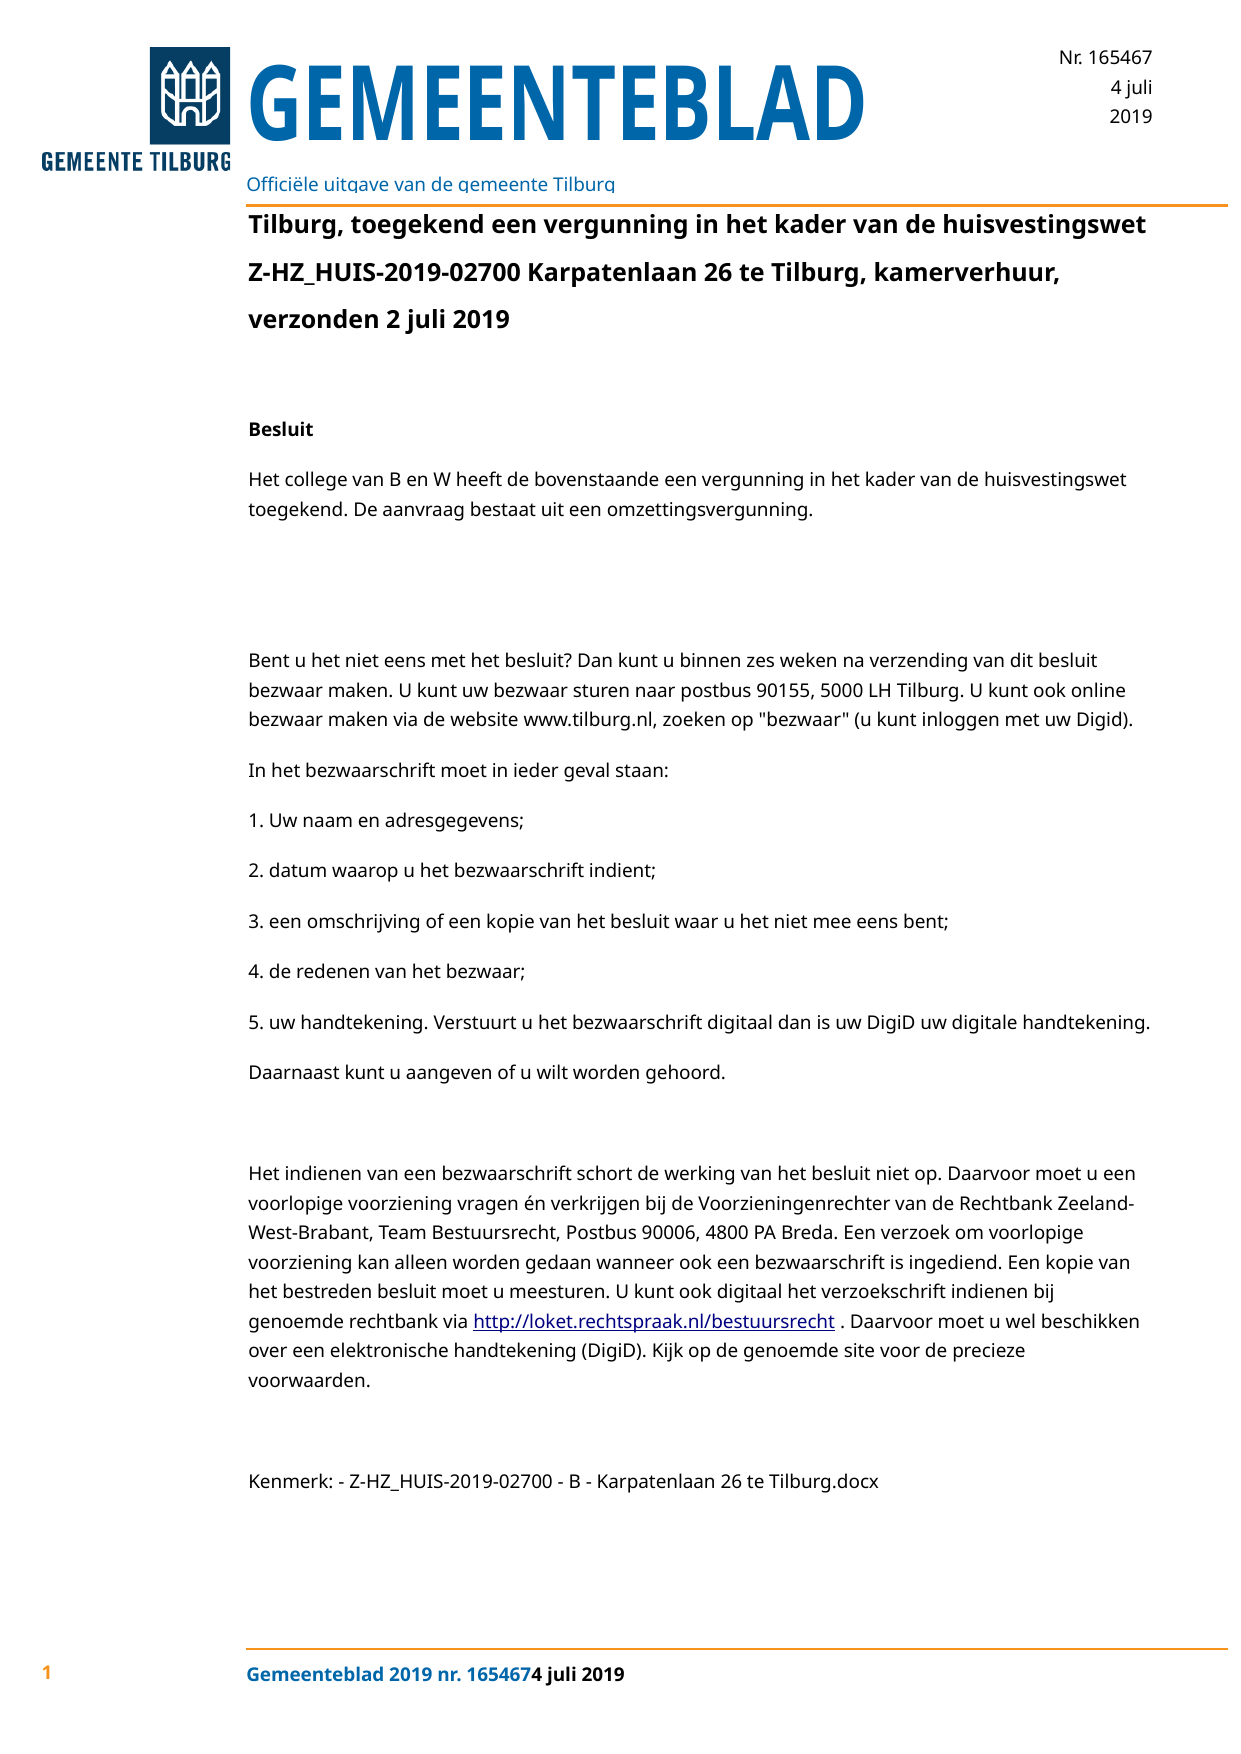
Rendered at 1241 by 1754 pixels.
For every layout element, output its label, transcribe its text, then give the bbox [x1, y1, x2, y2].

text 4. de redenen van het bezwaar; [248, 958, 1152, 984]
text Bent u het niet eens met het besluit? Dan kunt u binnen zes weken na verzending van dit besluit bezwaar maken. U kunt uw bezwaar sturen naar postbus 90155, 5000 LH Tilburg. U kunt ook online bezwaar maken via de website www.tilburg.nl, zoeken op "bezwaar" (u kunt inloggen met uw Digid). [248, 647, 1152, 732]
text Daarnaast kunt u aangeven of u wilt worden gehoord. [248, 1059, 1152, 1085]
text 5. uw handtekening. Verstuurt u het bezwaarschrift digitaal dan is uw DigiD uw digitale handtekening. [248, 1009, 1152, 1034]
text In het bezwaarschrift moet in ieder geval staan: [248, 757, 1152, 782]
text 2. datum waarop u het bezwaarschrift indient; [248, 858, 1152, 883]
text Het indienen van een bezwaarschrift schort de werking van het besluit niet op. Daarvoor moet u een voorlopige voorziening vragen én verkrijgen bij de Voorzieningenrechter van de Rechtbank Zeeland-West-Brabant, Team Bestuursrecht, Postbus 90006, 4800 PA Breda. Een verzoek om voorlopige voorziening kan alleen worden gedaan wanneer ook een bezwaarschrift is ingediend. Een kopie van het bestreden besluit moet u meesturen. U kunt ook digitaal het verzoekschrift indienen bij genoemde rechtbank via http://loket.rechtspraak.nl/bestuursrecht . Daarvoor moet u wel beschikken over een elektronische handtekening (DigiD). Kijk op de genoemde site voor de precieze voorwaarden. [248, 1160, 1152, 1393]
text 3. een omschrijving of een kopie van het besluit waar u het niet mee eens bent; [248, 908, 1152, 934]
text Besluit [248, 416, 1152, 442]
picture [41, 47, 231, 172]
text Het college van B en W heeft de bovenstaande een vergunning in het kader van de huisvestingswet toegekend. De aanvraag bestaat uit een omzettingsvergunning. [248, 466, 1152, 522]
text Tilburg, toegekend een vergunning in het kader van de huisvestingswet Z-HZ_HUIS-2019-02700 Karpatenlaan 26 te Tilburg, kamerverhuur, verzonden 2 juli 2019 [248, 207, 1152, 336]
text Kenmerk: - Z-HZ_HUIS-2019-02700 - B - Karpatenlaan 26 te Tilburg.docx [248, 1468, 1152, 1494]
text 1. Uw naam en adresgegevens; [248, 807, 1152, 833]
